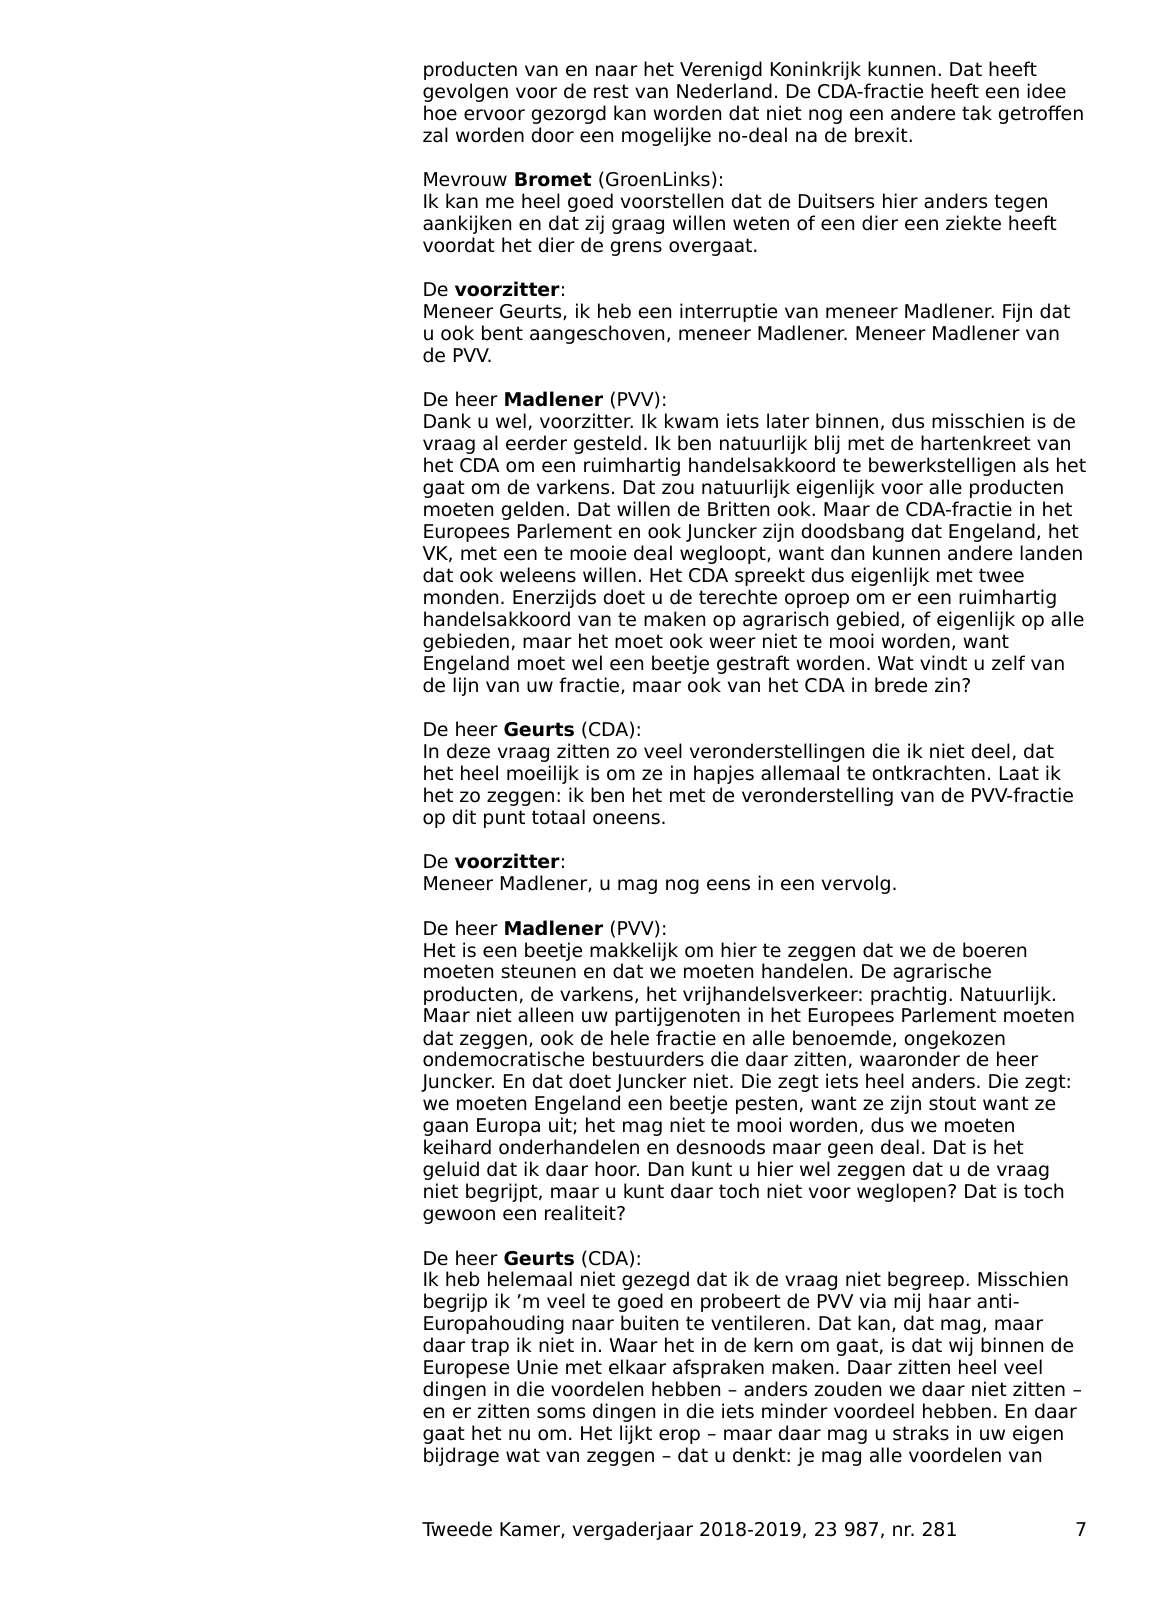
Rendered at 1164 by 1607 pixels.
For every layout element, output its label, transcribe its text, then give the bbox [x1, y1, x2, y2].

text Meneer Geurts, ik heb een interruptie van meneer Madlener. Fijn dat u ook bent aangeschoven, meneer Madlener. Meneer Madlener van de PVV. [422, 301, 1087, 367]
text Mevrouw Bromet (GroenLinks): [422, 169, 1087, 191]
text De voorzitter: [422, 279, 1087, 301]
text Ik kan me heel goed voorstellen dat de Duitsers hier anders tegen aankijken en dat zij graag willen weten of een dier een ziekte heeft voordat het dier de grens overgaat. [422, 191, 1087, 257]
text Ik heb helemaal niet gezegd dat ik de vraag niet begreep. Misschien begrijp ik ’m veel te goed en probeert de PVV via mij haar anti-Europahouding naar buiten te ventileren. Dat kan, dat mag, maar daar trap ik niet in. Waar het in de kern om gaat, is dat wij binnen de Europese Unie met elkaar afspraken maken. Daar zitten heel veel dingen in die voordelen hebben – anders zouden we daar niet zitten – en er zitten soms dingen in die iets minder voordeel hebben. En daar gaat het nu om. Het lijkt erop – maar daar mag u straks in uw eigen bijdrage wat van zeggen – dat u denkt: je mag alle voordelen van [422, 1269, 1087, 1467]
text De heer Geurts (CDA): [422, 1247, 1087, 1269]
text Meneer Madlener, u mag nog eens in een vervolg. [422, 873, 1087, 895]
text Het is een beetje makkelijk om hier te zeggen dat we de boeren moeten steunen en dat we moeten handelen. De agrarische producten, de varkens, het vrijhandelsverkeer: prachtig. Natuurlijk. Maar niet alleen uw partijgenoten in het Europees Parlement moeten dat zeggen, ook de hele fractie en alle benoemde, ongekozen ondemocratische bestuurders die daar zitten, waaronder de heer Juncker. En dat doet Juncker niet. Die zegt iets heel anders. Die zegt: we moeten Engeland een beetje pesten, want ze zijn stout want ze gaan Europa uit; het mag niet te mooi worden, dus we moeten keihard onderhandelen en desnoods maar geen deal. Dat is het geluid dat ik daar hoor. Dan kunt u hier wel zeggen dat u de vraag niet begrijpt, maar u kunt daar toch niet voor weglopen? Dat is toch gewoon een realiteit? [422, 939, 1087, 1225]
text De heer Madlener (PVV): [422, 917, 1087, 939]
text Dank u wel, voorzitter. Ik kwam iets later binnen, dus misschien is de vraag al eerder gesteld. Ik ben natuurlijk blij met de hartenkreet van het CDA om een ruimhartig handelsakkoord te bewerkstelligen als het gaat om de varkens. Dat zou natuurlijk eigenlijk voor alle producten moeten gelden. Dat willen de Britten ook. Maar de CDA-fractie in het Europees Parlement en ook Juncker zijn doodsbang dat Engeland, het VK, met een te mooie deal wegloopt, want dan kunnen andere landen dat ook weleens willen. Het CDA spreekt dus eigenlijk met twee monden. Enerzijds doet u de terechte oproep om er een ruimhartig handelsakkoord van te maken op agrarisch gebied, of eigenlijk op alle gebieden, maar het moet ook weer niet te mooi worden, want Engeland moet wel een beetje gestraft worden. Wat vindt u zelf van de lijn van uw fractie, maar ook van het CDA in brede zin? [422, 411, 1087, 697]
text producten van en naar het Verenigd Koninkrijk kunnen. Dat heeft gevolgen voor de rest van Nederland. De CDA-fractie heeft een idee hoe ervoor gezorgd kan worden dat niet nog een andere tak getroffen zal worden door een mogelijke no-deal na de brexit. [422, 59, 1087, 147]
text De heer Madlener (PVV): [422, 389, 1087, 411]
text In deze vraag zitten zo veel veronderstellingen die ik niet deel, dat het heel moeilijk is om ze in hapjes allemaal te ontkrachten. Laat ik het zo zeggen: ik ben het met de veronderstelling van de PVV-fractie op dit punt totaal oneens. [422, 741, 1087, 829]
text De voorzitter: [422, 851, 1087, 873]
text De heer Geurts (CDA): [422, 719, 1087, 741]
